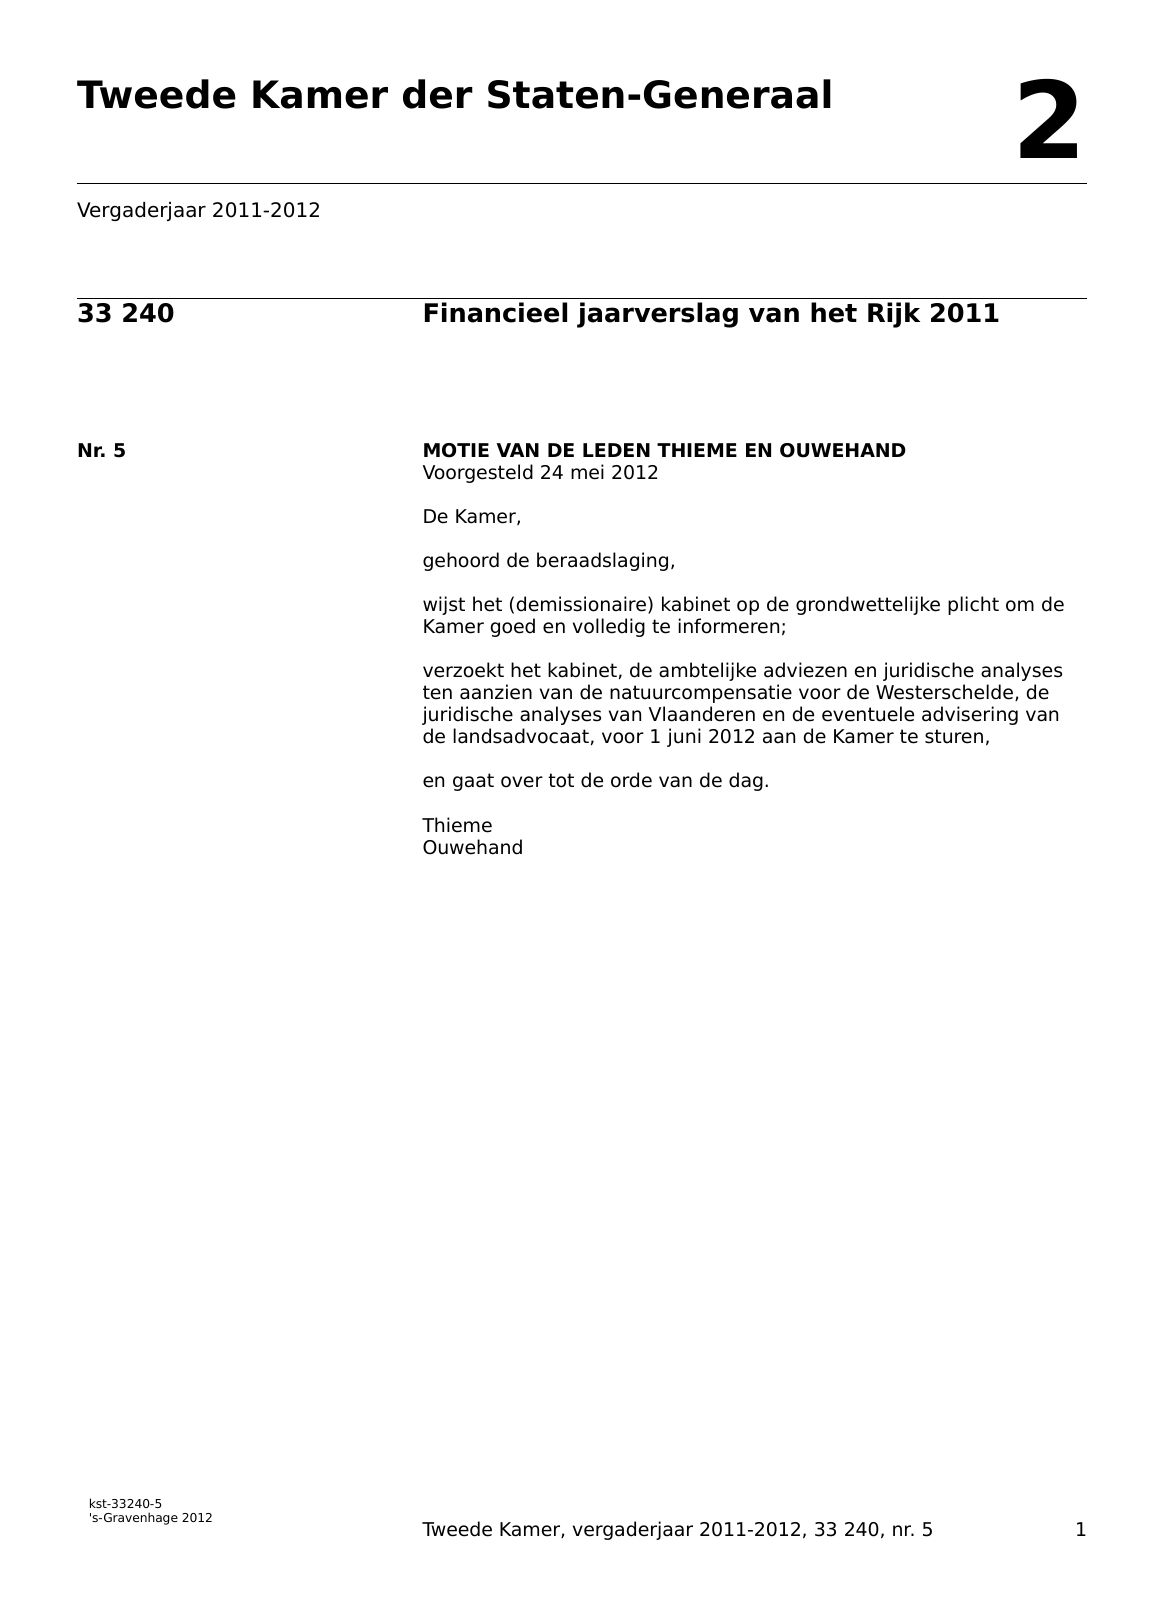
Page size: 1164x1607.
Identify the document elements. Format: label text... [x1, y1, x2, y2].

table_header 2 [886, 59, 1087, 183]
table_cell Vergaderjaar 2011-2012 [77, 184, 1087, 298]
text De Kamer, [422, 506, 1087, 528]
text en gaat over tot de orde van de dag. [422, 770, 1087, 792]
text Ouwehand [422, 837, 1087, 858]
text gehoord de beraadslaging, [422, 550, 1087, 572]
subtitle 33 240 Financieel jaarverslag van het Rijk 2011 [77, 299, 1087, 329]
text Voorgesteld 24 mei 2012 [422, 462, 1087, 484]
subtitle Nr. 5 MOTIE VAN DE LEDEN THIEME EN OUWEHAND [77, 440, 1087, 462]
table_header Tweede Kamer der Staten-Generaal [77, 59, 886, 183]
text 's-Gravenhage 2012 [88, 1511, 323, 1525]
text Thieme [422, 814, 1087, 837]
text kst-33240-5 [88, 1497, 323, 1511]
text wijst het (demissionaire) kabinet op de grondwettelijke plicht om de Kamer goed en volledig te informeren; [422, 594, 1087, 638]
text verzoekt het kabinet, de ambtelijke adviezen en juridische analyses ten aanzien van de natuurcompensatie voor de Westerschelde, de juridische analyses van Vlaanderen en de eventuele advisering van de landsadvocaat, voor 1 juni 2012 aan de Kamer te sturen, [422, 660, 1087, 748]
